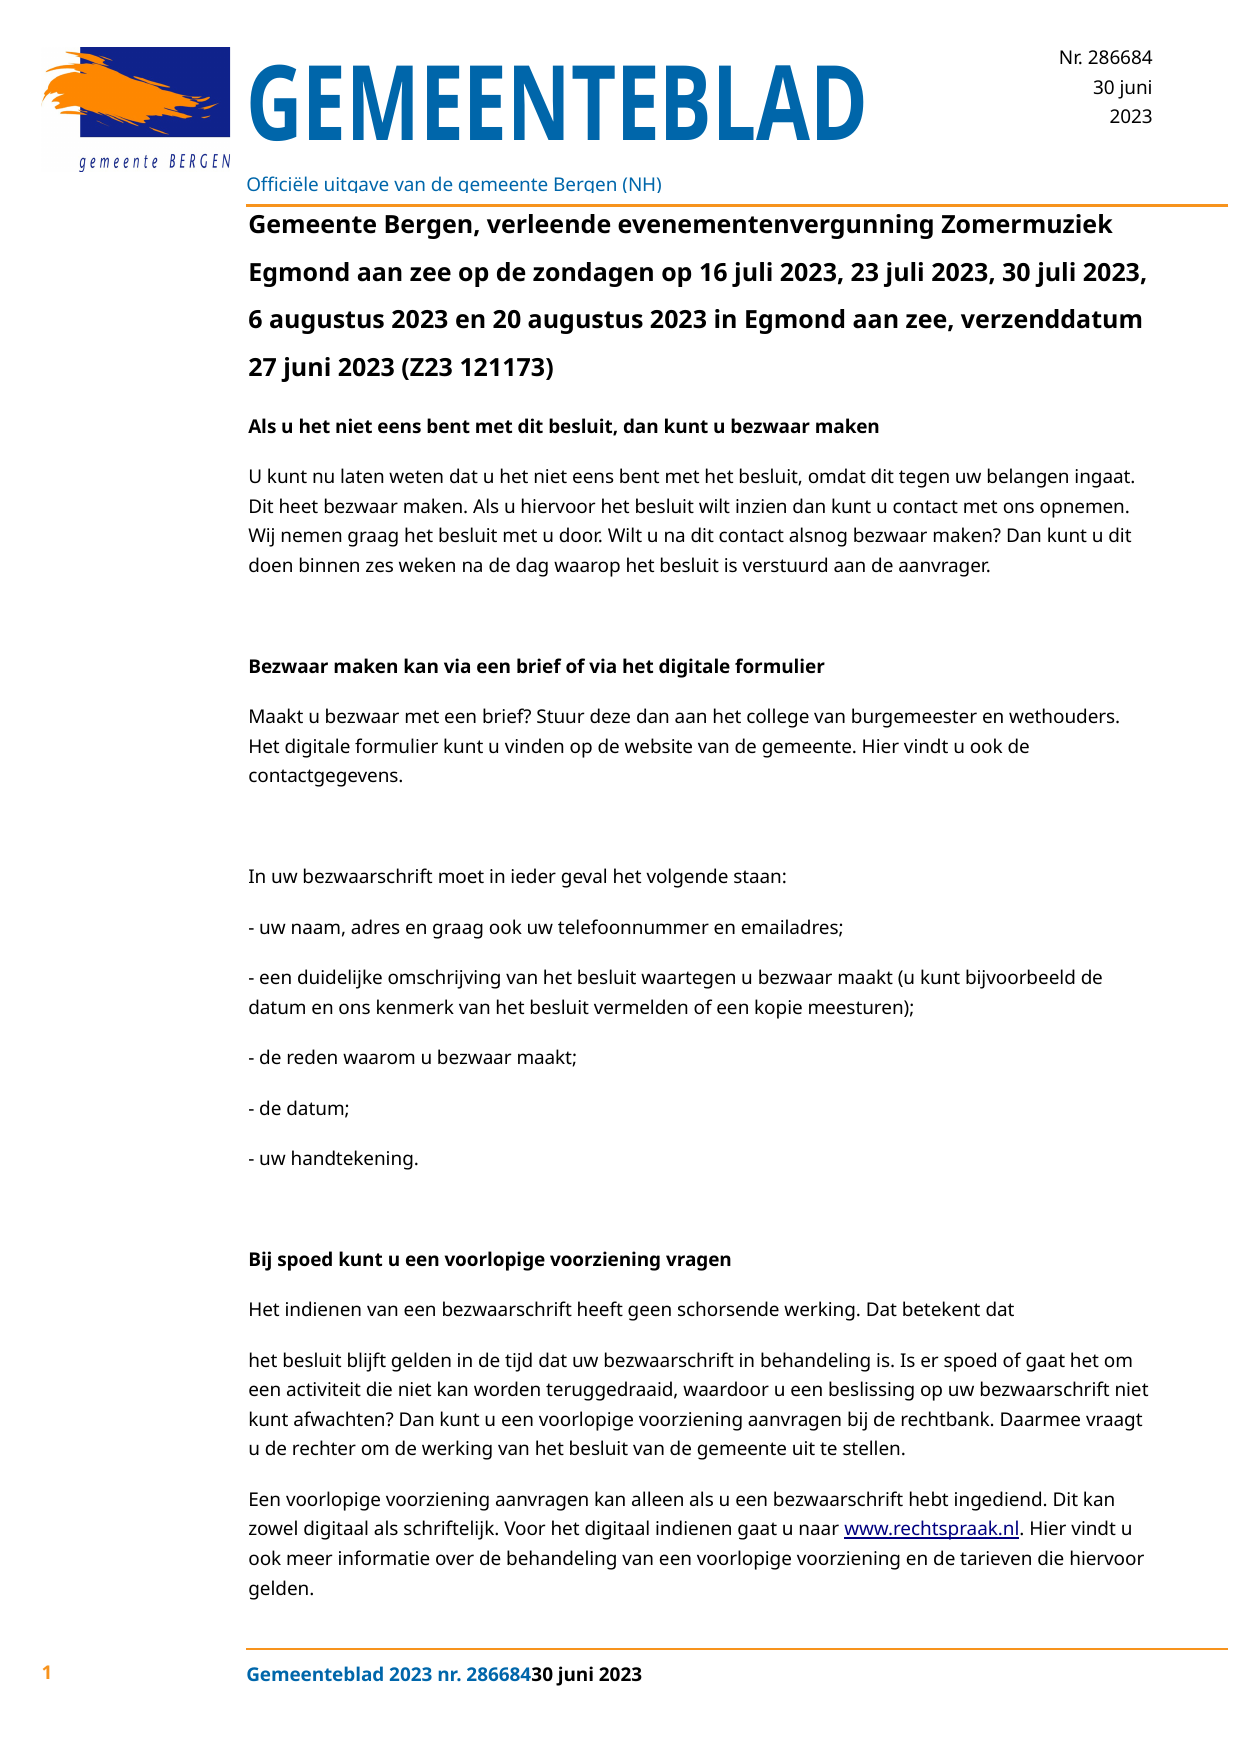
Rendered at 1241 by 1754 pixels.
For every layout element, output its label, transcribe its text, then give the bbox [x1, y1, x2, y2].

text - uw handtekening. [248, 1145, 1152, 1171]
text Maakt u bezwaar met een brief? Stuur deze dan aan het college van burgemeester en wethouders. Het digitale formulier kunt u vinden op de website van de gemeente. Hier vindt u ook de contactgegevens. [248, 703, 1152, 788]
text Gemeente Bergen, verleende evenementenvergunning Zomermuziek Egmond aan zee op de zondagen op 16 juli 2023, 23 juli 2023, 30 juli 2023, 6 augustus 2023 en 20 augustus 2023 in Egmond aan zee, verzenddatum 27 juni 2023 (Z23 121173) [248, 207, 1152, 384]
text In uw bezwaarschrift moet in ieder geval het volgende staan: [248, 863, 1152, 889]
text Bezwaar maken kan via een brief of via het digitale formulier [248, 653, 1152, 679]
text - een duidelijke omschrijving van het besluit waartegen u bezwaar maakt (u kunt bijvoorbeeld de datum en ons kenmerk van het besluit vermelden of een kopie meesturen); [248, 964, 1152, 1020]
text het besluit blijft gelden in de tijd dat uw bezwaarschrift in behandeling is. Is er spoed of gaat het om een activiteit die niet kan worden teruggedraaid, waardoor u een beslissing op uw bezwaarschrift niet kunt afwachten? Dan kunt u een voorlopige voorziening aanvragen bij de rechtbank. Daarmee vraagt u de rechter om de werking van het besluit van de gemeente uit te stellen. [248, 1347, 1152, 1461]
text Een voorlopige voorziening aanvragen kan alleen als u een bezwaarschrift hebt ingediend. Dit kan zowel digitaal als schriftelijk. Voor het digitaal indienen gaat u naar www.rechtspraak.nl. Hier vindt u ook meer informatie over de behandeling van een voorlopige voorziening en de tarieven die hiervoor gelden. [248, 1486, 1152, 1601]
text - de datum; [248, 1095, 1152, 1121]
text Het indienen van een bezwaarschrift heeft geen schorsende werking. Dat betekent dat [248, 1296, 1152, 1322]
picture [41, 47, 231, 172]
text - de reden waarom u bezwaar maakt; [248, 1044, 1152, 1070]
text Bij spoed kunt u een voorlopige voorziening vragen [248, 1246, 1152, 1272]
text U kunt nu laten weten dat u het niet eens bent met het besluit, omdat dit tegen uw belangen ingaat. Dit heet bezwaar maken. Als u hiervoor het besluit wilt inzien dan kunt u contact met ons opnemen. Wij nemen graag het besluit met u door. Wilt u na dit contact alsnog bezwaar maken? Dan kunt u dit doen binnen zes weken na de dag waarop het besluit is verstuurd aan de aanvrager. [248, 463, 1152, 578]
text Als u het niet eens bent met dit besluit, dan kunt u bezwaar maken [248, 413, 1152, 439]
text - uw naam, adres en graag ook uw telefoonnummer en emailadres; [248, 914, 1152, 940]
